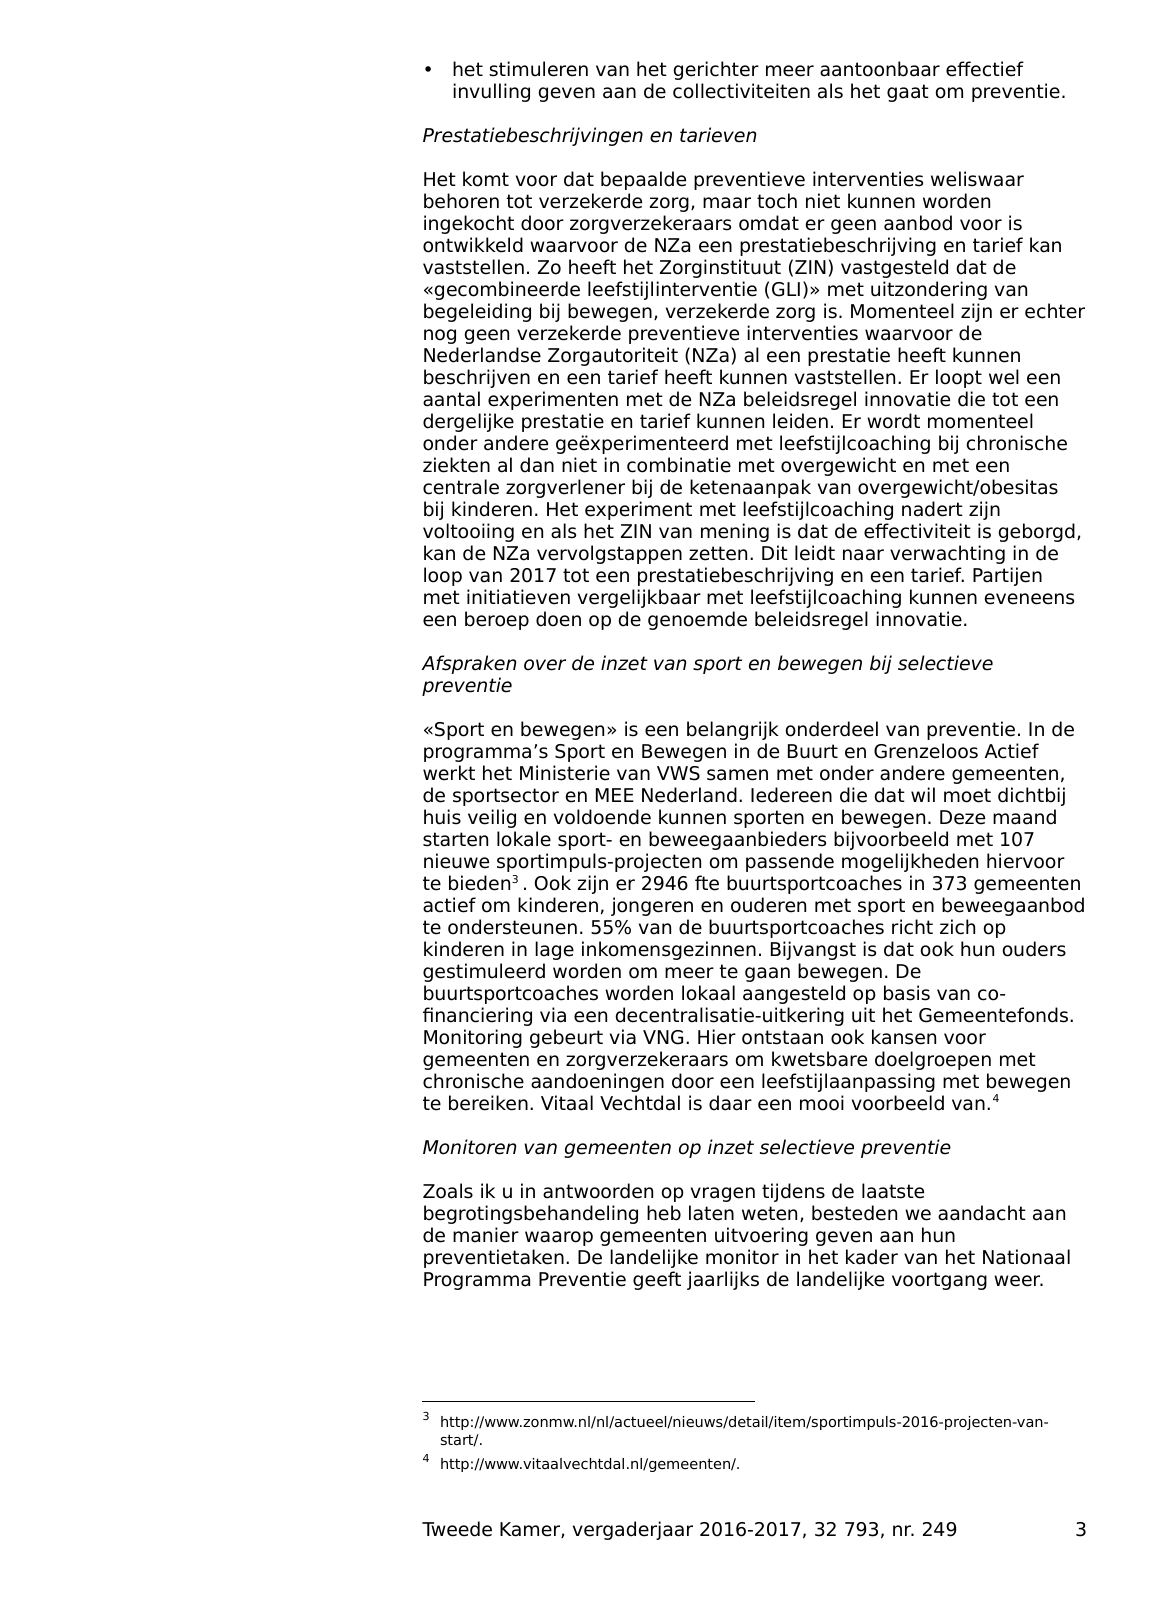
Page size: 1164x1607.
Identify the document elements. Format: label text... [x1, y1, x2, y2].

text • het stimuleren van het gerichter meer aantoonbaar effectief invulling geven aan de collectiviteiten als het gaat om preventie. [422, 59, 1087, 103]
subtitle Prestatiebeschrijvingen en tarieven [422, 125, 1087, 147]
text Zoals ik u in antwoorden op vragen tijdens de laatste begrotingsbehandeling heb laten weten, besteden we aandacht aan de manier waarop gemeenten uitvoering geven aan hun preventietaken. De landelijke monitor in het kader van het Nationaal Programma Preventie geeft jaarlijks de landelijke voortgang weer. [422, 1181, 1087, 1291]
subtitle Afspraken over de inzet van sport en bewegen bij selectieve preventie [422, 653, 1087, 697]
text Het komt voor dat bepaalde preventieve interventies weliswaar behoren tot verzekerde zorg, maar toch niet kunnen worden ingekocht door zorgverzekeraars omdat er geen aanbod voor is ontwikkeld waarvoor de NZa een prestatiebeschrijving en tarief kan vaststellen. Zo heeft het Zorginstituut (ZIN) vastgesteld dat de «gecombineerde leefstijlinterventie (GLI)» met uitzondering van begeleiding bij bewegen, verzekerde zorg is. Momenteel zijn er echter nog geen verzekerde preventieve interventies waarvoor de Nederlandse Zorgautoriteit (NZa) al een prestatie heeft kunnen beschrijven en een tarief heeft kunnen vaststellen. Er loopt wel een aantal experimenten met de NZa beleidsregel innovatie die tot een dergelijke prestatie en tarief kunnen leiden. Er wordt momenteel onder andere geëxperimenteerd met leefstijlcoaching bij chronische ziekten al dan niet in combinatie met overgewicht en met een centrale zorgverlener bij de ketenaanpak van overgewicht/obesitas bij kinderen. Het experiment met leefstijlcoaching nadert zijn voltooiing en als het ZIN van mening is dat de effectiviteit is geborgd, kan de NZa vervolgstappen zetten. Dit leidt naar verwachting in de loop van 2017 tot een prestatiebeschrijving en een tarief. Partijen met initiatieven vergelijkbaar met leefstijlcoaching kunnen eveneens een beroep doen op de genoemde beleidsregel innovatie. [422, 169, 1087, 631]
text http://www.vitaalvechtdal.nl/gemeenten/. [422, 1452, 1087, 1474]
text http://www.zonmw.nl/nl/actueel/nieuws/detail/item/sportimpuls-2016-projecten-van-start/. [422, 1410, 1087, 1449]
subtitle Monitoren van gemeenten op inzet selectieve preventie [422, 1137, 1087, 1159]
text «Sport en bewegen» is een belangrijk onderdeel van preventie. In de programma’s Sport en Bewegen in de Buurt en Grenzeloos Actief werkt het Ministerie van VWS samen met onder andere gemeenten, de sportsector en MEE Nederland. Iedereen die dat wil moet dichtbij huis veilig en voldoende kunnen sporten en bewegen. Deze maand starten lokale sport- en beweegaanbieders bijvoorbeeld met 107 nieuwe sportimpuls-projecten om passende mogelijkheden hiervoor te bieden. Ook zijn er 2946 fte buurtsportcoaches in 373 gemeenten actief om kinderen, jongeren en ouderen met sport en beweegaanbod te ondersteunen. 55% van de buurtsportcoaches richt zich op kinderen in lage inkomensgezinnen. Bijvangst is dat ook hun ouders gestimuleerd worden om meer te gaan bewegen. De buurtsportcoaches worden lokaal aangesteld op basis van co-financiering via een decentralisatie-uitkering uit het Gemeentefonds. Monitoring gebeurt via VNG. Hier ontstaan ook kansen voor gemeenten en zorgverzekeraars om kwetsbare doelgroepen met chronische aandoeningen door een leefstijlaanpassing met bewegen te bereiken. Vitaal Vechtdal is daar een mooi voorbeeld van. [422, 719, 1087, 1115]
